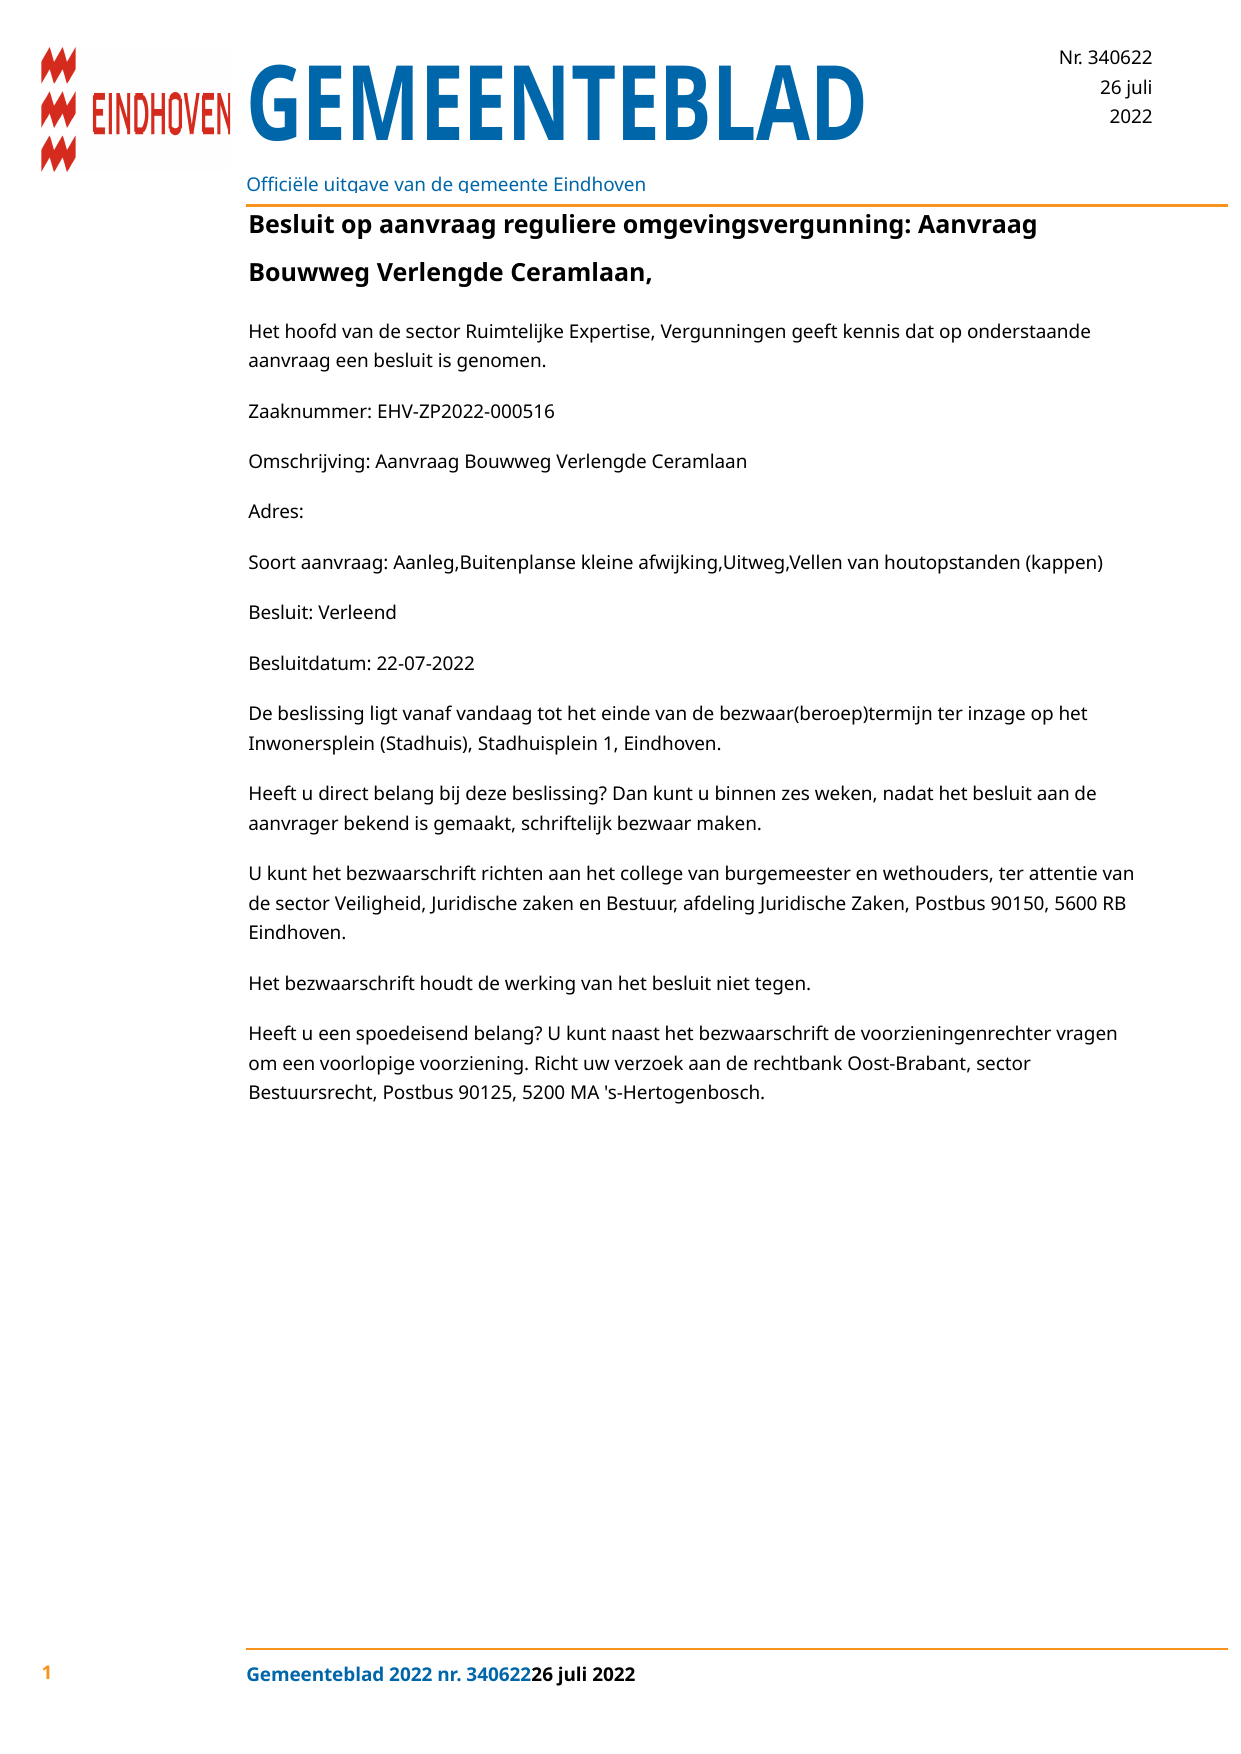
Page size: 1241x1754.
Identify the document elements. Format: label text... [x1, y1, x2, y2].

text Heeft u een spoedeisend belang? U kunt naast het bezwaarschrift de voorzieningenrechter vragen om een voorlopige voorziening. Richt uw verzoek aan de rechtbank Oost-Brabant, sector Bestuursrecht, Postbus 90125, 5200 MA 's-Hertogenbosch. [248, 1020, 1152, 1105]
text Besluit op aanvraag reguliere omgevingsvergunning: Aanvraag Bouwweg Verlengde Ceramlaan, [248, 207, 1152, 288]
text Besluit: Verleend [248, 599, 1152, 625]
text U kunt het bezwaarschrift richten aan het college van burgemeester en wethouders, ter attentie van de sector Veiligheid, Juridische zaken en Bestuur, afdeling Juridische Zaken, Postbus 90150, 5600 RB Eindhoven. [248, 860, 1152, 945]
text Zaaknummer: EHV-ZP2022-000516 [248, 398, 1152, 424]
text Adres: [248, 499, 1152, 524]
text De beslissing ligt vanaf vandaag tot het einde van de bezwaar(beroep)termijn ter inzage op het Inwonersplein (Stadhuis), Stadhuisplein 1, Eindhoven. [248, 700, 1152, 756]
text Besluitdatum: 22-07-2022 [248, 650, 1152, 676]
picture [41, 47, 231, 172]
text Heeft u direct belang bij deze beslissing? Dan kunt u binnen zes weken, nadat het besluit aan de aanvrager bekend is gemaakt, schriftelijk bezwaar maken. [248, 780, 1152, 836]
text Het bezwaarschrift houdt de werking van het besluit niet tegen. [248, 970, 1152, 996]
text Soort aanvraag: Aanleg,Buitenplanse kleine afwijking,Uitweg,Vellen van houtopstanden (kappen) [248, 549, 1152, 575]
text Omschrijving: Aanvraag Bouwweg Verlengde Ceramlaan [248, 448, 1152, 474]
text Het hoofd van de sector Ruimtelijke Expertise, Vergunningen geeft kennis dat op onderstaande aanvraag een besluit is genomen. [248, 318, 1152, 373]
